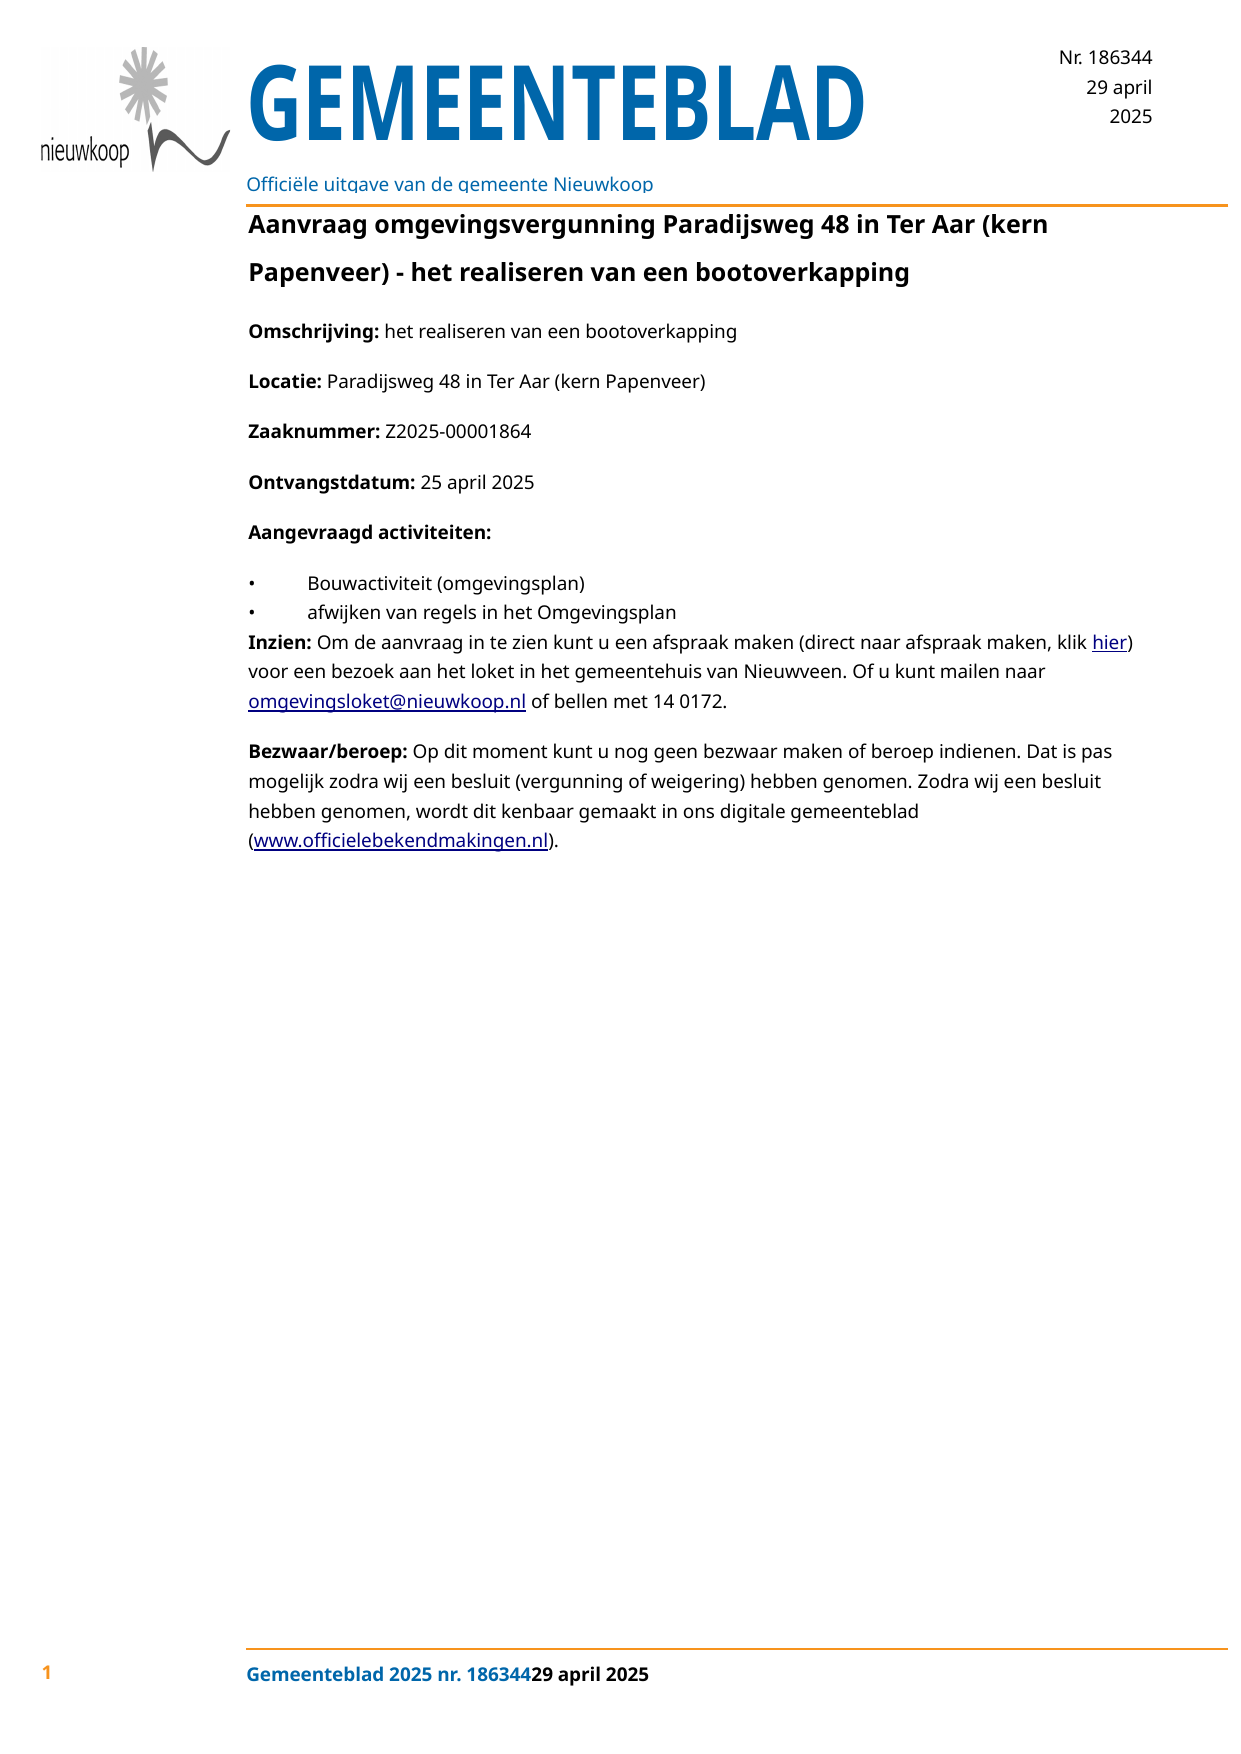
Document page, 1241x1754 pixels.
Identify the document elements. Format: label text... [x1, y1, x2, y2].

picture [41, 47, 231, 172]
list Bouwactiviteit (omgevingsplan) [248, 570, 1152, 596]
text Ontvangstdatum: 25 april 2025 [248, 469, 1152, 495]
text Inzien: Om de aanvraag in te zien kunt u een afspraak maken (direct naar afspraak maken, klik hier) voor een bezoek aan het loket in het gemeentehuis van Nieuwveen. Of u kunt mailen naar omgevingsloket@nieuwkoop.nl of bellen met 14 0172. [248, 629, 1152, 714]
text Zaaknummer: Z2025-00001864 [248, 419, 1152, 444]
list afwijken van regels in het Omgevingsplan [248, 599, 1152, 625]
text Locatie: Paradijsweg 48 in Ter Aar (kern Papenveer) [248, 368, 1152, 394]
text Aanvraag omgevingsvergunning Paradijsweg 48 in Ter Aar (kern Papenveer) - het realiseren van een bootoverkapping [248, 207, 1152, 288]
text Omschrijving: het realiseren van een bootoverkapping [248, 318, 1152, 344]
text Aangevraagd activiteiten: [248, 519, 1152, 545]
text Bezwaar/beroep: Op dit moment kunt u nog geen bezwaar maken of beroep indienen. Dat is pas mogelijk zodra wij een besluit (vergunning of weigering) hebben genomen. Zodra wij een besluit hebben genomen, wordt dit kenbaar gemaakt in ons digitale gemeenteblad (www.officielebekendmakingen.nl). [248, 739, 1152, 853]
